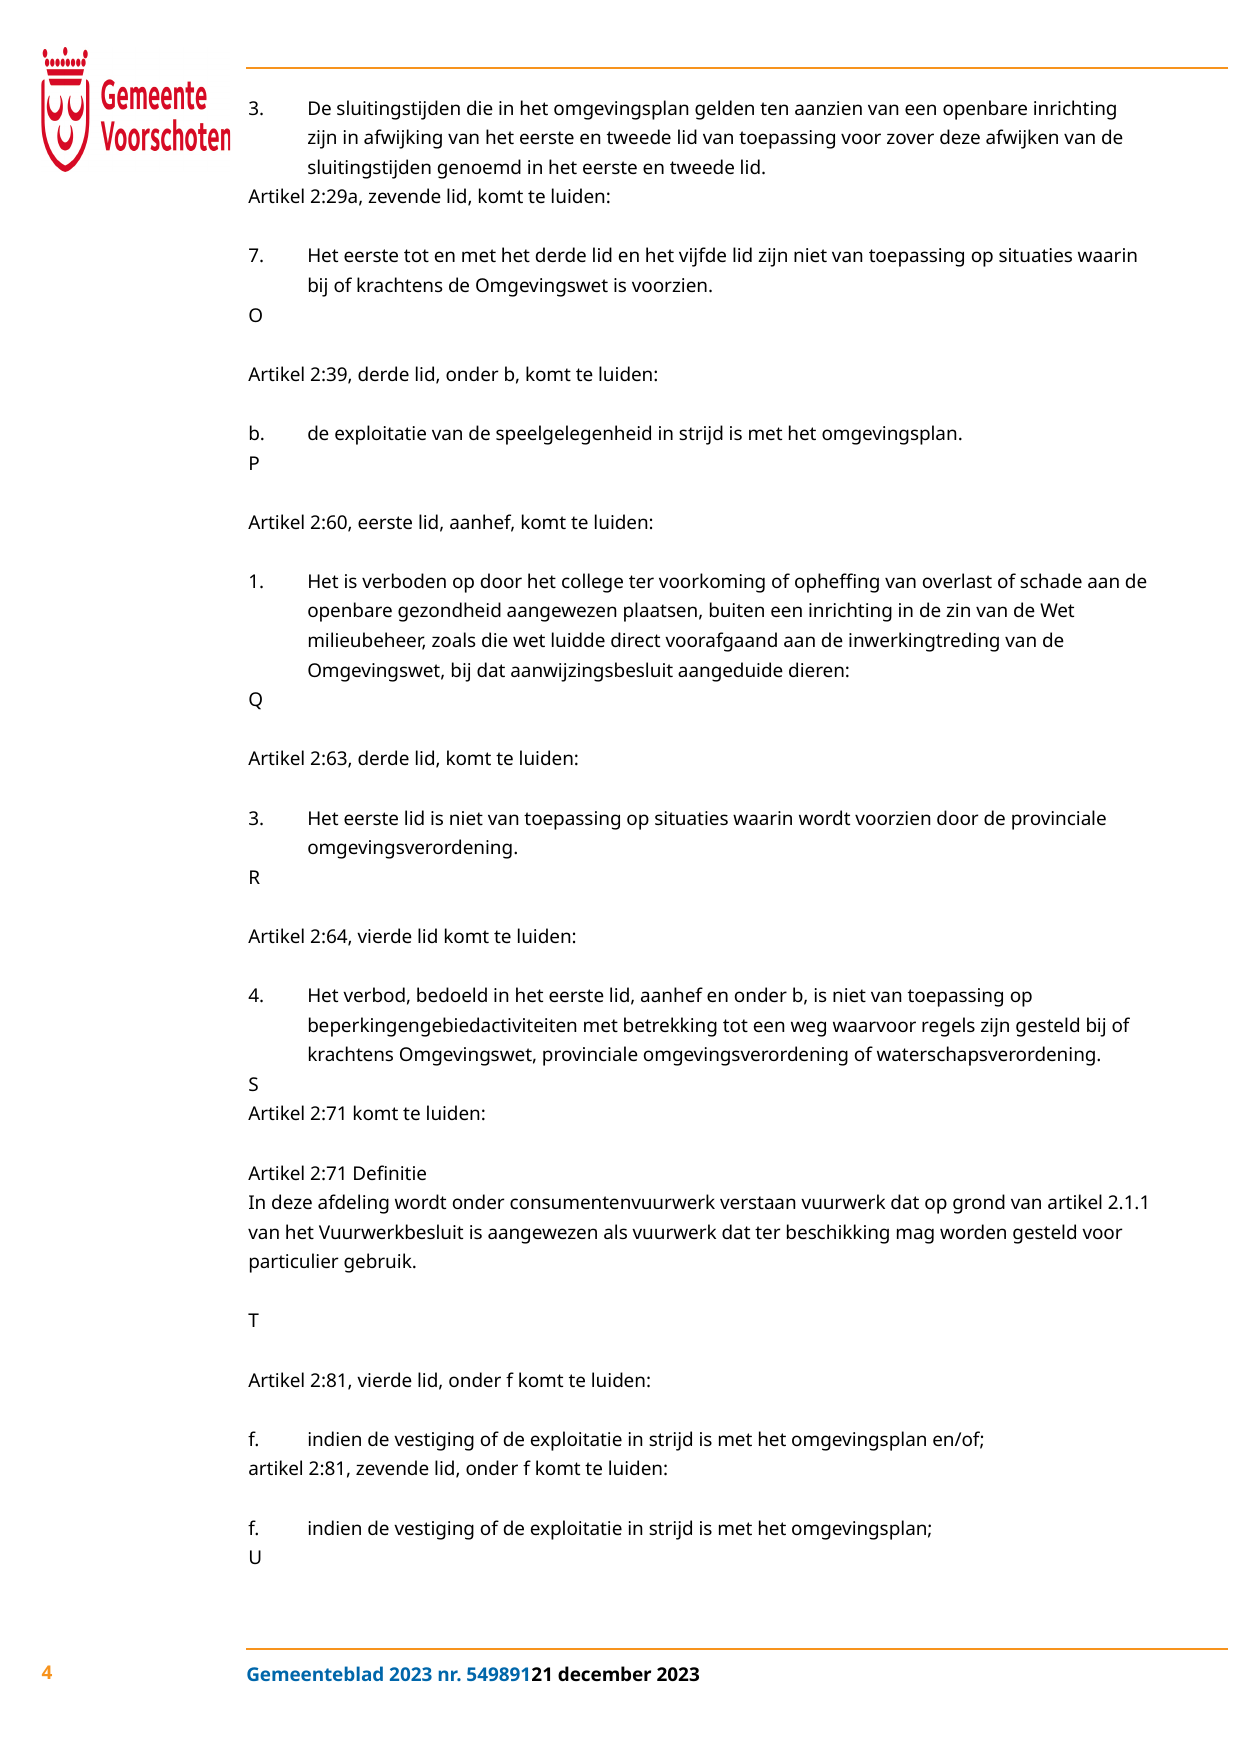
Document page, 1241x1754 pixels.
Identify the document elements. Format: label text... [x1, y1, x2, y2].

text In deze afdeling wordt onder consumentenvuurwerk verstaan vuurwerk dat op grond van artikel 2.1.1 van het Vuurwerkbesluit is aangewezen als vuurwerk dat ter beschikking mag worden gesteld voor particulier gebruik. [248, 1189, 1152, 1274]
text Artikel 2:39, derde lid, onder b, komt te luiden: [248, 361, 1152, 387]
text O [248, 302, 1152, 328]
text Artikel 2:71 Definitie [248, 1160, 1152, 1186]
text Artikel 2:60, eerste lid, aanhef, komt te luiden: [248, 509, 1152, 535]
list indien de vestiging of de exploitatie in strijd is met het omgevingsplan en/of; [248, 1426, 1152, 1452]
list indien de vestiging of de exploitatie in strijd is met het omgevingsplan; [248, 1515, 1152, 1541]
text P [248, 450, 1152, 476]
list Het verbod, bedoeld in het eerste lid, aanhef en onder b, is niet van toepassing op beperkingengebiedactiviteiten met betrekking tot een weg waarvoor regels zijn gesteld bij of krachtens Omgevingswet, provinciale omgevingsverordening of waterschapsverordening. [248, 982, 1152, 1067]
list Het eerste tot en met het derde lid en het vijfde lid zijn niet van toepassing op situaties waarin bij of krachtens de Omgevingswet is voorzien. [248, 243, 1152, 298]
text Artikel 2:64, vierde lid komt te luiden: [248, 923, 1152, 949]
list Het is verboden op door het college ter voorkoming of opheffing van overlast of schade aan de openbare gezondheid aangewezen plaatsen, buiten een inrichting in de zin van de Wet milieubeheer, zoals die wet luidde direct voorafgaand aan de inwerkingtreding van de Omgevingswet, bij dat aanwijzingsbesluit aangeduide dieren: [248, 568, 1152, 683]
text Artikel 2:81, vierde lid, onder f komt te luiden: [248, 1367, 1152, 1393]
text U [248, 1544, 1152, 1570]
list De sluitingstijden die in het omgevingsplan gelden ten aanzien van een openbare inrichting zijn in afwijking van het eerste en tweede lid van toepassing voor zover deze afwijken van de sluitingstijden genoemd in het eerste en tweede lid. [248, 95, 1152, 180]
text Q [248, 686, 1152, 712]
list Het eerste lid is niet van toepassing op situaties waarin wordt voorzien door de provinciale omgevingsverordening. [248, 805, 1152, 860]
text artikel 2:81, zevende lid, onder f komt te luiden: [248, 1456, 1152, 1481]
picture [41, 47, 231, 172]
text Artikel 2:63, derde lid, komt te luiden: [248, 746, 1152, 771]
text R [248, 864, 1152, 890]
text S [248, 1071, 1152, 1097]
text T [248, 1308, 1152, 1333]
list de exploitatie van de speelgelegenheid in strijd is met het omgevingsplan. [248, 420, 1152, 446]
text Artikel 2:29a, zevende lid, komt te luiden: [248, 183, 1152, 209]
text Artikel 2:71 komt te luiden: [248, 1101, 1152, 1126]
